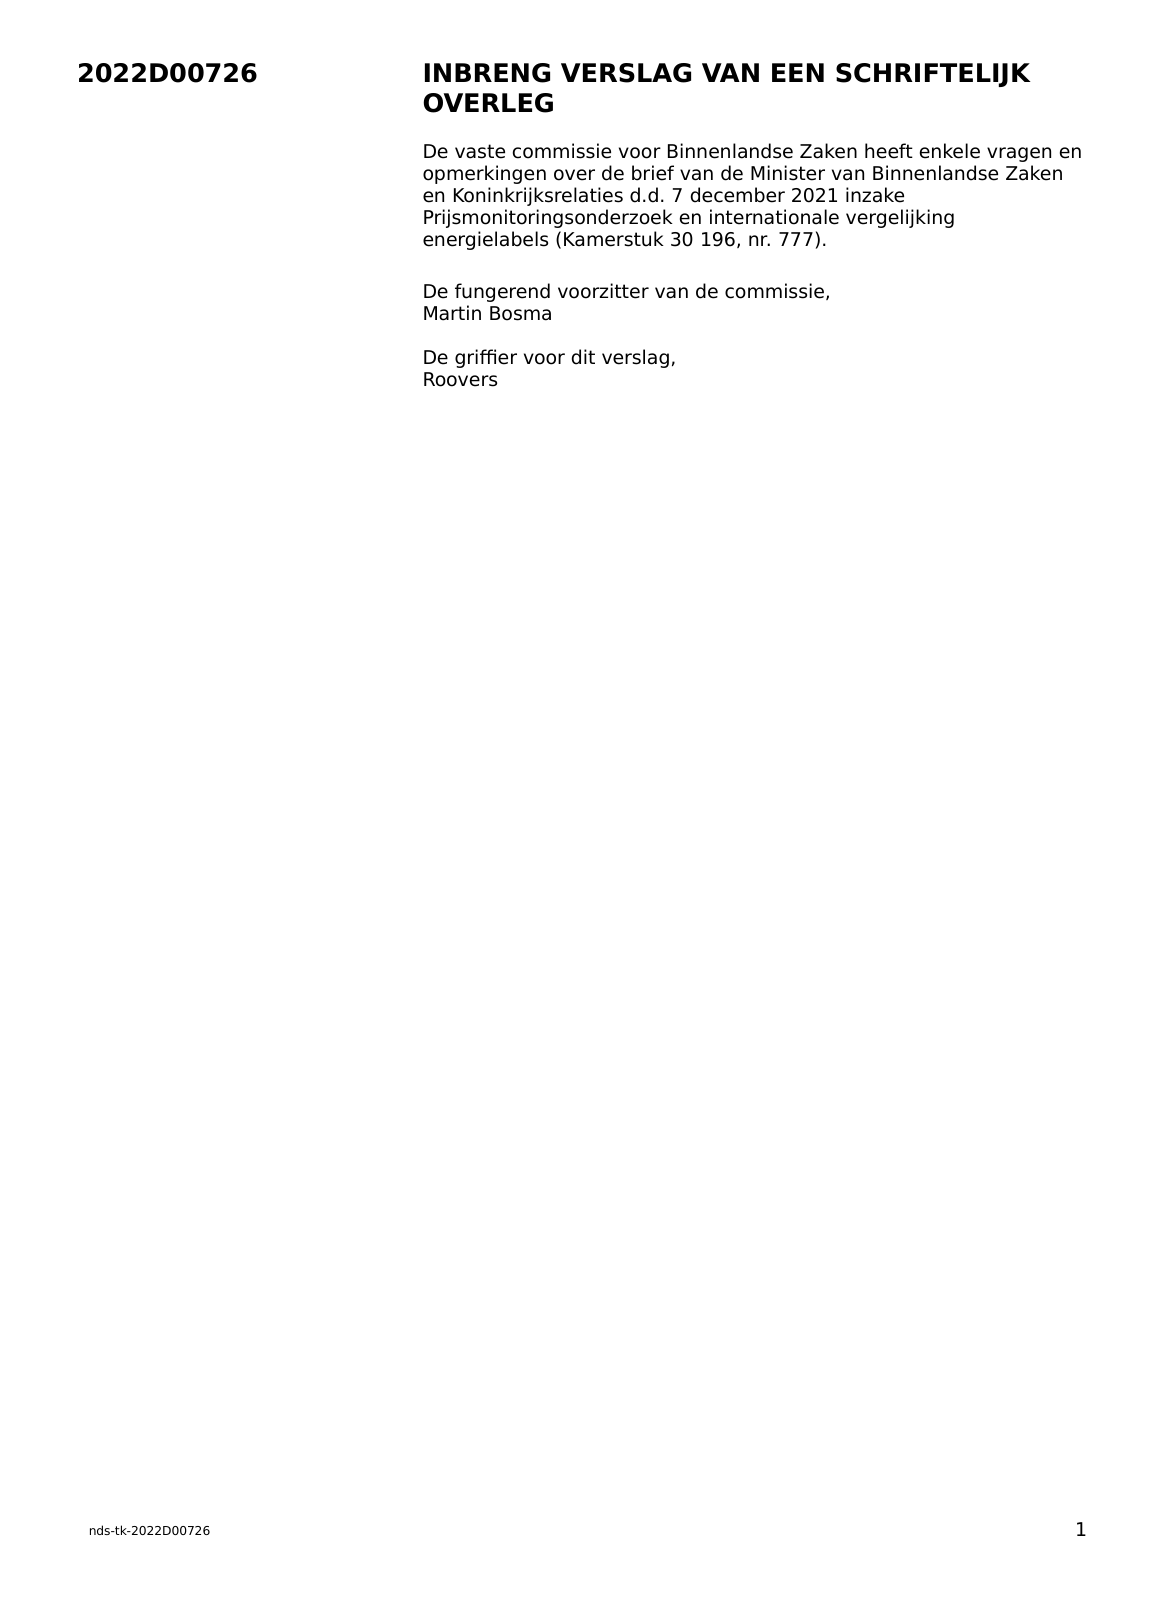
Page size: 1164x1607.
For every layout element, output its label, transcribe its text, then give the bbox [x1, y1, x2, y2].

text De griffier voor dit verslag, Roovers [422, 347, 1087, 391]
text De vaste commissie voor Binnenlandse Zaken heeft enkele vragen en opmerkingen over de brief van de Minister van Binnenlandse Zaken en Koninkrijksrelaties d.d. 7 december 2021 inzake Prijsmonitoringsonderzoek en internationale vergelijking energielabels (Kamerstuk 30 196, nr. 777). [422, 141, 1087, 251]
text 2022D00726 INBRENG VERSLAG VAN EEN SCHRIFTELIJK OVERLEG [77, 59, 1087, 118]
text nds-tk-2022D00726 [88, 1524, 323, 1538]
text De fungerend voorzitter van de commissie, Martin Bosma [422, 281, 1087, 324]
